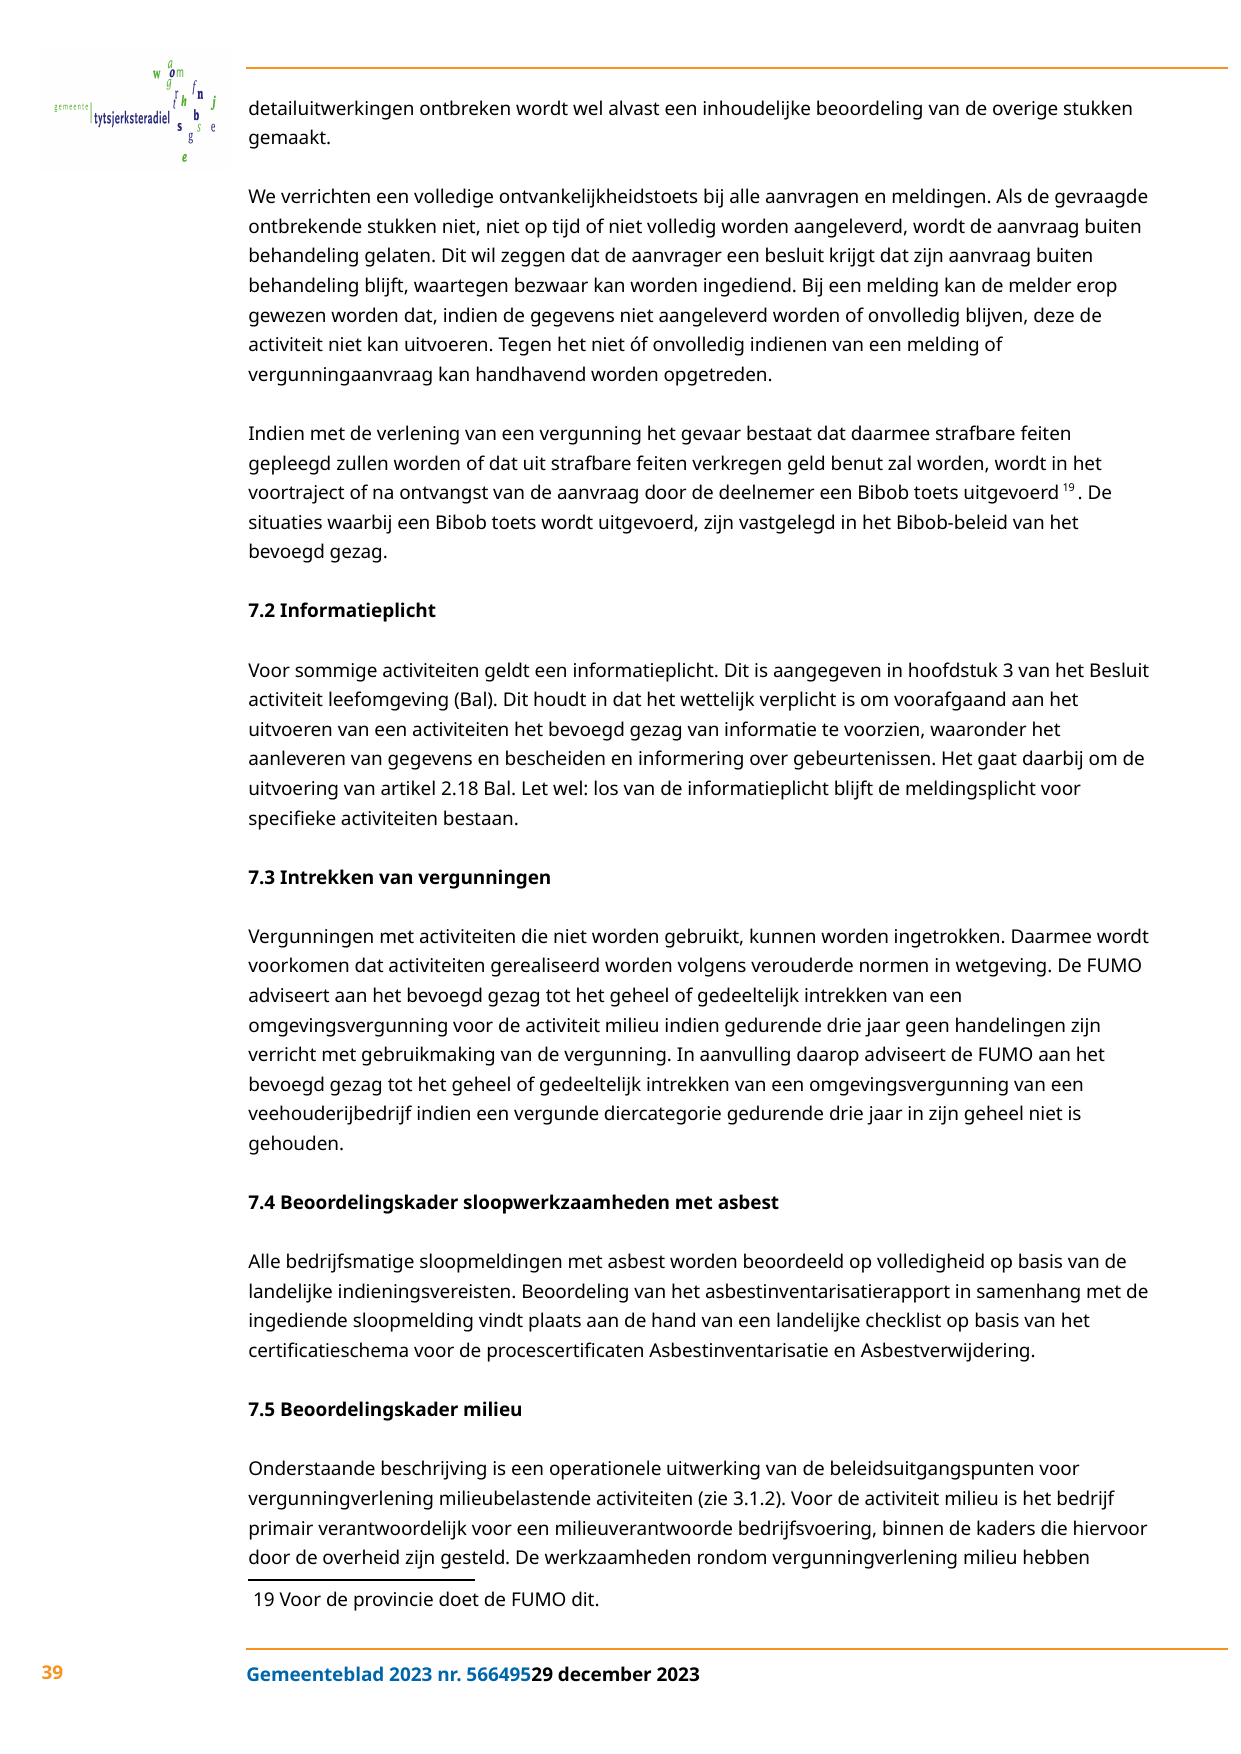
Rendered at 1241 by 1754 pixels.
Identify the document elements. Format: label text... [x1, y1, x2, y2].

text 7.2 Informatieplicht [248, 598, 1152, 623]
text Vergunningen met activiteiten die niet worden gebruikt, kunnen worden ingetrokken. Daarmee wordt voorkomen dat activiteiten gerealiseerd worden volgens verouderde normen in wetgeving. De FUMO adviseert aan het bevoegd gezag tot het geheel of gedeeltelijk intrekken van een omgevingsvergunning voor de activiteit milieu indien gedurende drie jaar geen handelingen zijn verricht met gebruikmaking van de vergunning. In aanvulling daarop adviseert de FUMO aan het bevoegd gezag tot het geheel of gedeeltelijk intrekken van een omgevingsvergunning van een veehouderijbedrijf indien een vergunde diercategorie gedurende drie jaar in zijn geheel niet is gehouden. [248, 923, 1152, 1156]
picture [41, 47, 231, 172]
text Onderstaande beschrijving is een operationele uitwerking van de beleidsuitgangspunten voor vergunningverlening milieubelastende activiteiten (zie 3.1.2). Voor de activiteit milieu is het bedrijf primair verantwoordelijk voor een milieuverantwoorde bedrijfsvoering, binnen de kaders die hiervoor door de overheid zijn gesteld. De werkzaamheden rondom vergunningverlening milieu hebben [248, 1456, 1152, 1570]
text Voor de provincie doet de FUMO dit. [248, 1586, 1152, 1612]
text 7.4 Beoordelingskader sloopwerkzaamheden met asbest [248, 1189, 1152, 1215]
text 7.5 Beoordelingskader milieu [248, 1396, 1152, 1422]
text We verrichten een volledige ontvankelijkheidstoets bij alle aanvragen en meldingen. Als de gevraagde ontbrekende stukken niet, niet op tijd of niet volledig worden aangeleverd, wordt de aanvraag buiten behandeling gelaten. Dit wil zeggen dat de aanvrager een besluit krijgt dat zijn aanvraag buiten behandeling blijft, waartegen bezwaar kan worden ingediend. Bij een melding kan de melder erop gewezen worden dat, indien de gegevens niet aangeleverd worden of onvolledig blijven, deze de activiteit niet kan uitvoeren. Tegen het niet óf onvolledig indienen van een melding of vergunningaanvraag kan handhavend worden opgetreden. [248, 183, 1152, 387]
text Voor sommige activiteiten geldt een informatieplicht. Dit is aangegeven in hoofdstuk 3 van het Besluit activiteit leefomgeving (Bal). Dit houdt in dat het wettelijk verplicht is om voorafgaand aan het uitvoeren van een activiteiten het bevoegd gezag van informatie te voorzien, waaronder het aanleveren van gegevens en bescheiden en informering over gebeurtenissen. Het gaat daarbij om de uitvoering van artikel 2.18 Bal. Let wel: los van de informatieplicht blijft de meldingsplicht voor specifieke activiteiten bestaan. [248, 657, 1152, 831]
text 7.3 Intrekken van vergunningen [248, 864, 1152, 890]
text Indien met de verlening van een vergunning het gevaar bestaat dat daarmee strafbare feiten gepleegd zullen worden of dat uit strafbare feiten verkregen geld benut zal worden, wordt in het voortraject of na ontvangst van de aanvraag door de deelnemer een Bibob toets uitgevoerd. De situaties waarbij een Bibob toets wordt uitgevoerd, zijn vastgelegd in het Bibob-beleid van het bevoegd gezag. [248, 420, 1152, 564]
text Alle bedrijfsmatige sloopmeldingen met asbest worden beoordeeld op volledigheid op basis van de landelijke indieningsvereisten. Beoordeling van het asbestinventarisatierapport in samenhang met de ingediende sloopmelding vindt plaats aan de hand van een landelijke checklist op basis van het certificatieschema voor de procescertificaten Asbestinventarisatie en Asbestverwijdering. [248, 1248, 1152, 1363]
text detailuitwerkingen ontbreken wordt wel alvast een inhoudelijke beoordeling van de overige stukken gemaakt. [248, 95, 1152, 150]
